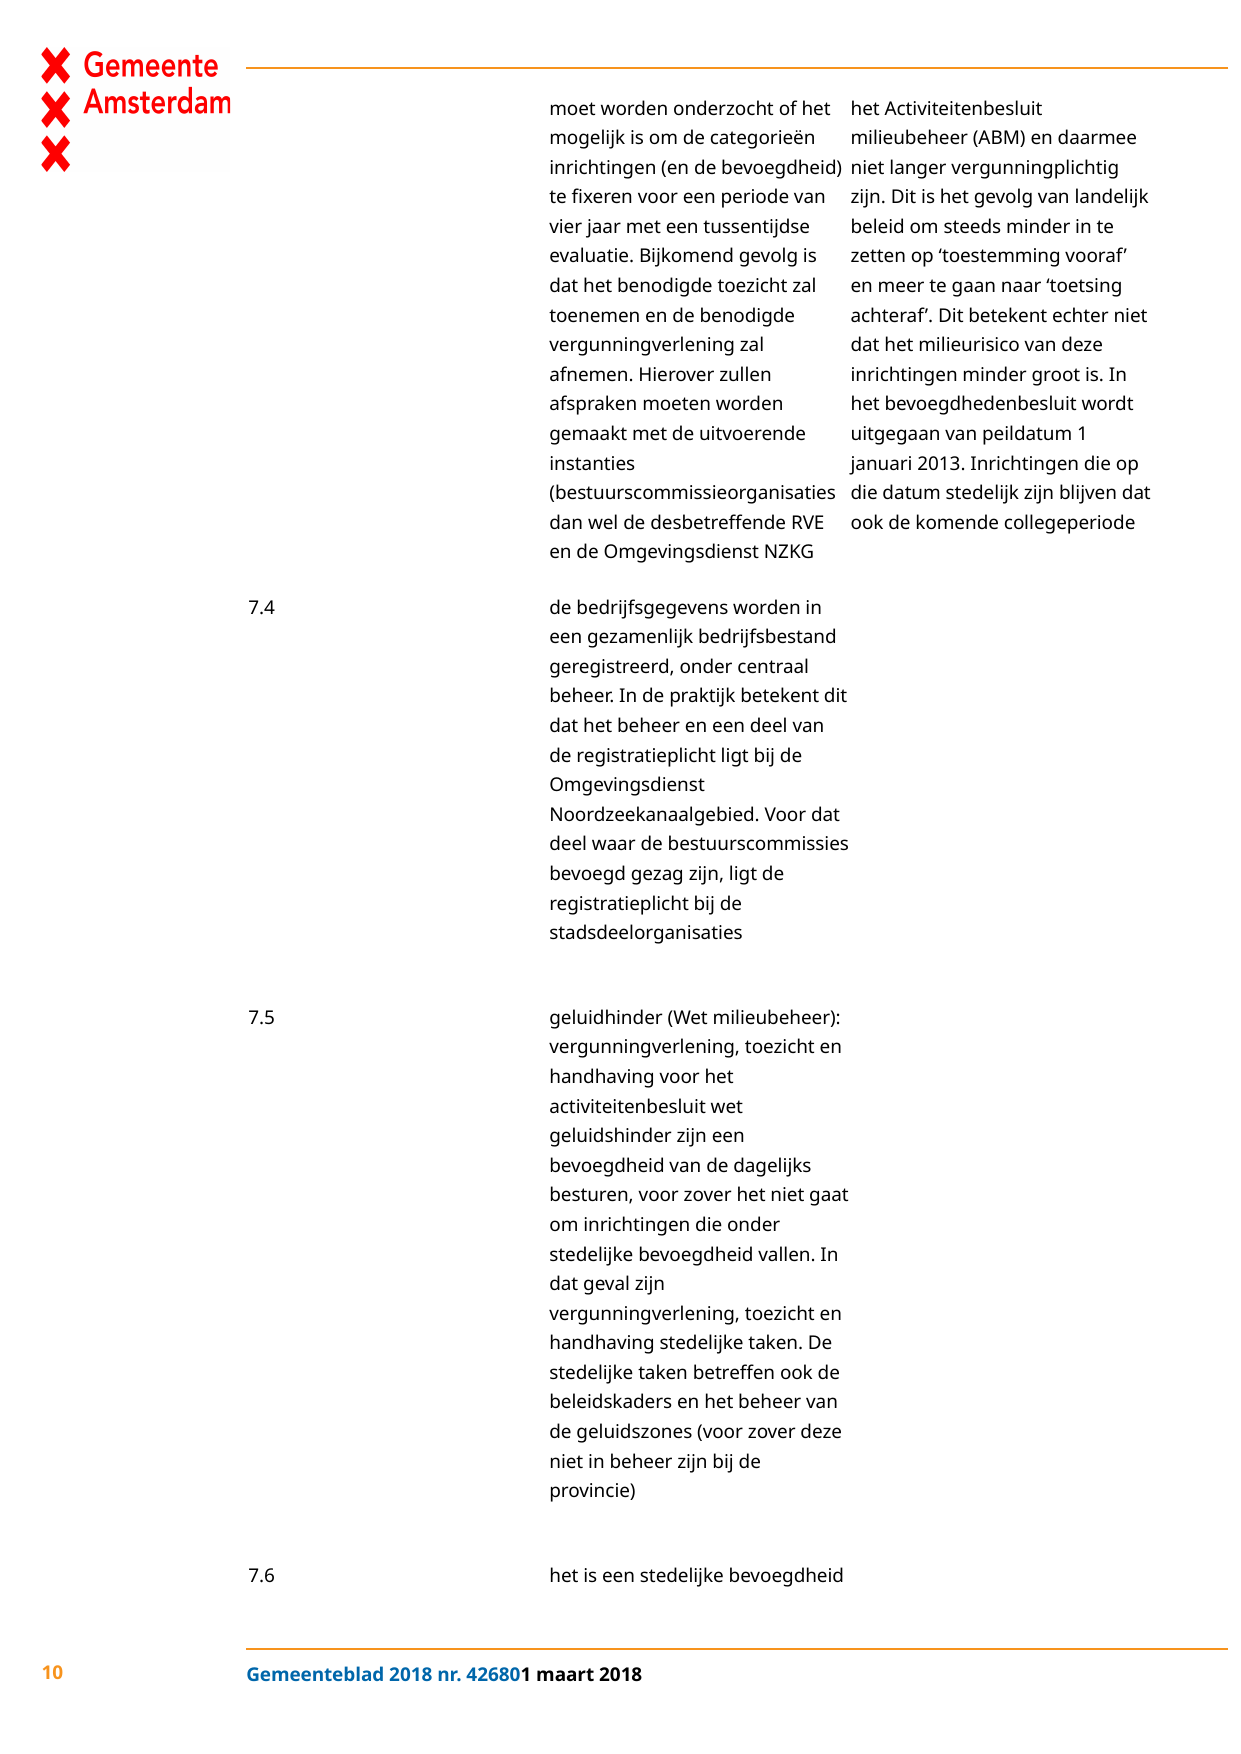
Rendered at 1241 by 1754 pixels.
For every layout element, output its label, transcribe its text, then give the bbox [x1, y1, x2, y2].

table_cell de bedrijfsgegevens worden in een gezamenlijk bedrijfsbestand geregistreerd, onder centraal beheer. In de praktijk betekent dit dat het beheer en een deel van de registratieplicht ligt bij de Omgevingsdienst Noordzeekanaalgebied. Voor dat deel waar de bestuurscommissies bevoegd gezag zijn, ligt de registratieplicht bij de stadsdeelorganisaties [549, 564, 850, 974]
table_cell 7.5 [248, 975, 549, 1533]
table_cell [850, 975, 1152, 1533]
table_cell het is een stedelijke bevoegdheid [549, 1533, 850, 1588]
table_cell moet worden onderzocht of het mogelijk is om de categorieën inrichtingen (en de bevoegdheid) te fixeren voor een periode van vier jaar met een tussentijdse evaluatie. Bijkomend gevolg is dat het benodigde toezicht zal toenemen en de benodigde vergunningverlening zal afnemen. Hierover zullen afspraken moeten worden gemaakt met de uitvoerende instanties (bestuurscommissieorganisaties dan wel de desbetreffende RVE en de Omgevingsdienst NZKG [549, 95, 850, 564]
table_cell 7.6 [248, 1533, 549, 1588]
table_cell 7.4 [248, 564, 549, 974]
table_cell het Activiteitenbesluit milieubeheer (ABM) en daarmee niet langer vergunningplichtig zijn. Dit is het gevolg van landelijk beleid om steeds minder in te zetten op ‘toestemming vooraf’ en meer te gaan naar ‘toetsing achteraf’. Dit betekent echter niet dat het milieurisico van deze inrichtingen minder groot is. In het bevoegdhedenbesluit wordt uitgegaan van peildatum 1 januari 2013. Inrichtingen die op die datum stedelijk zijn blijven dat ook de komende collegeperiode [850, 95, 1152, 564]
table_cell geluidhinder (Wet milieubeheer): vergunningverlening, toezicht en handhaving voor het activiteitenbesluit wet geluidshinder zijn een bevoegdheid van de dagelijks besturen, voor zover het niet gaat om inrichtingen die onder stedelijke bevoegdheid vallen. In dat geval zijn vergunningverlening, toezicht en handhaving stedelijke taken. De stedelijke taken betreffen ook de beleidskaders en het beheer van de geluidszones (voor zover deze niet in beheer zijn bij de provincie) [549, 975, 850, 1533]
table_cell [248, 95, 549, 564]
picture [41, 47, 231, 172]
table_cell [850, 564, 1152, 974]
table_cell [850, 1533, 1152, 1588]
